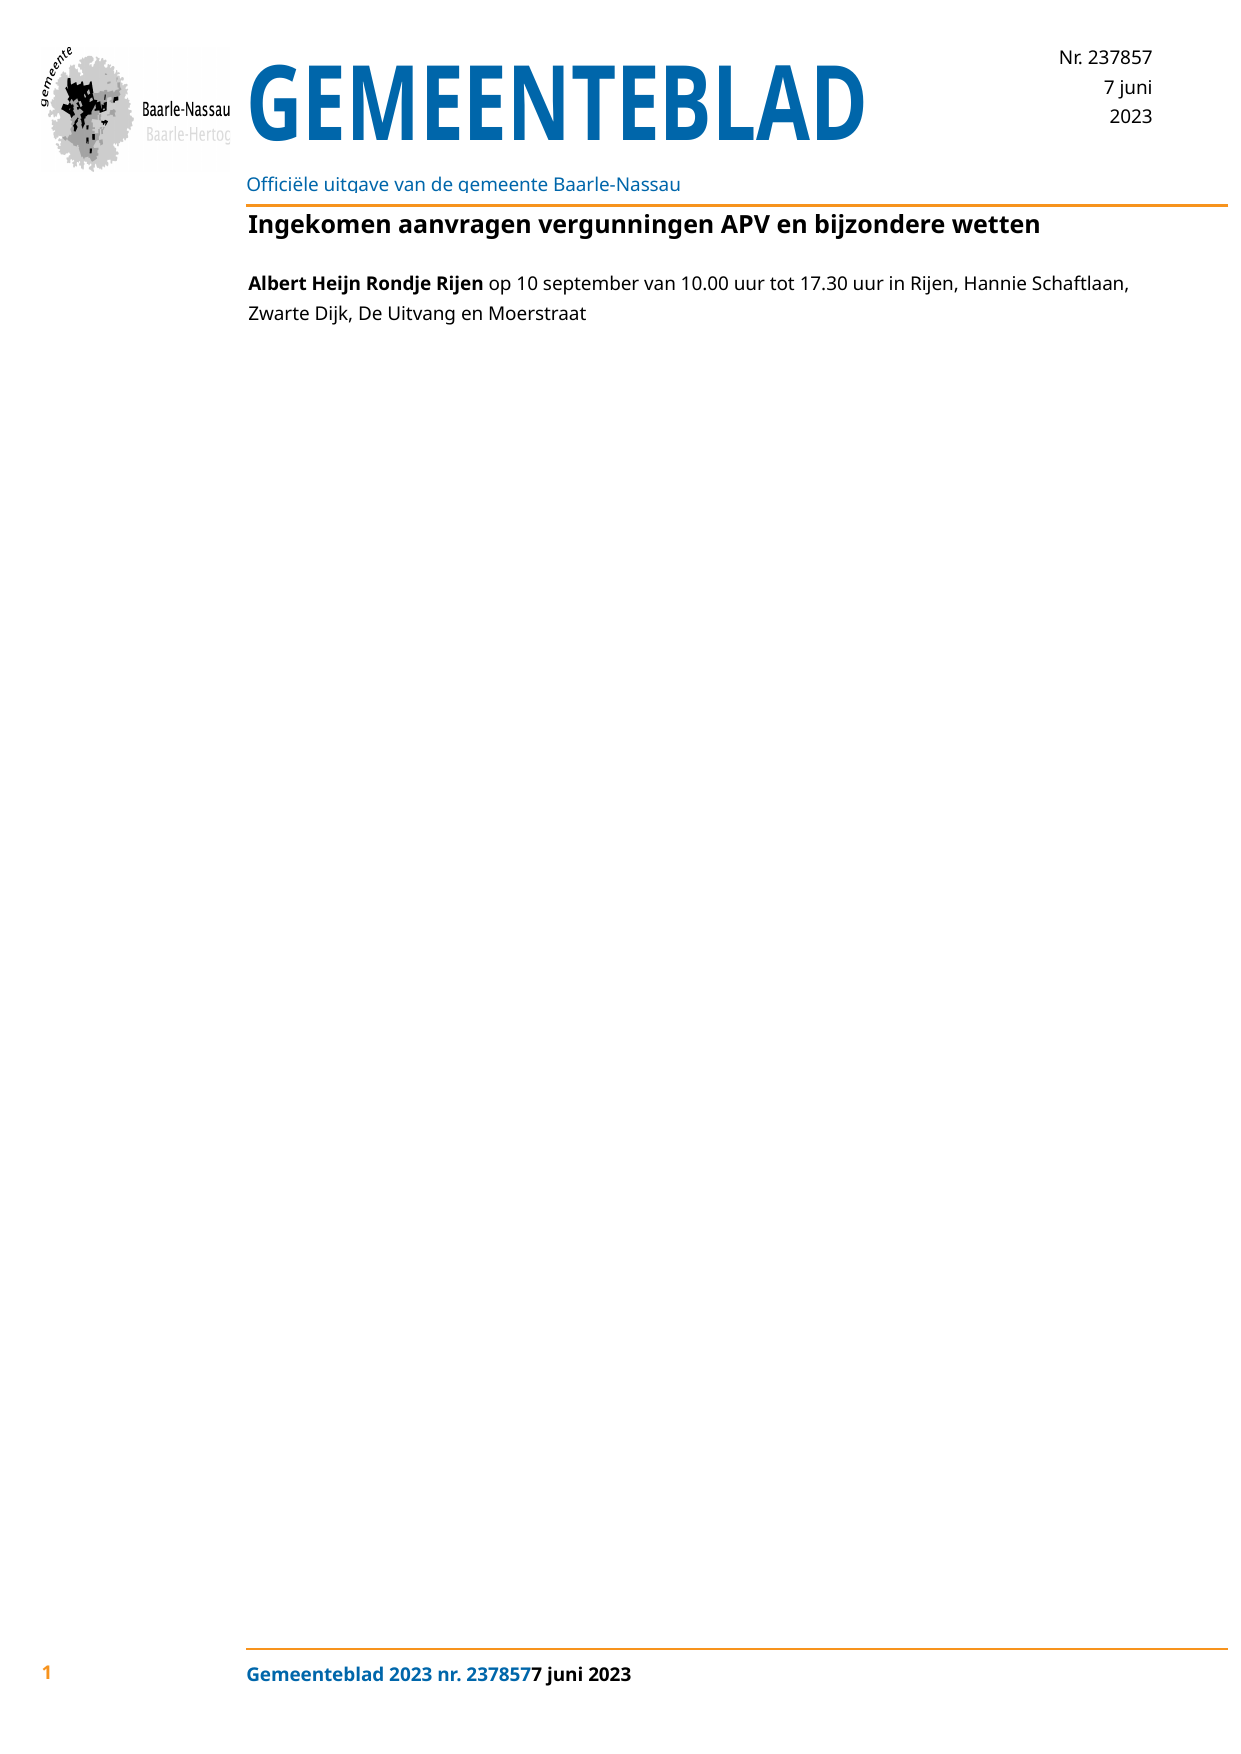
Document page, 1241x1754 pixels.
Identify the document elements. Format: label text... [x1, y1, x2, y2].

picture [41, 47, 231, 172]
text Ingekomen aanvragen vergunningen APV en bijzondere wetten [248, 207, 1152, 241]
text Albert Heijn Rondje Rijen op 10 september van 10.00 uur tot 17.30 uur in Rijen, Hannie Schaftlaan, Zwarte Dijk, De Uitvang en Moerstraat [248, 270, 1152, 326]
